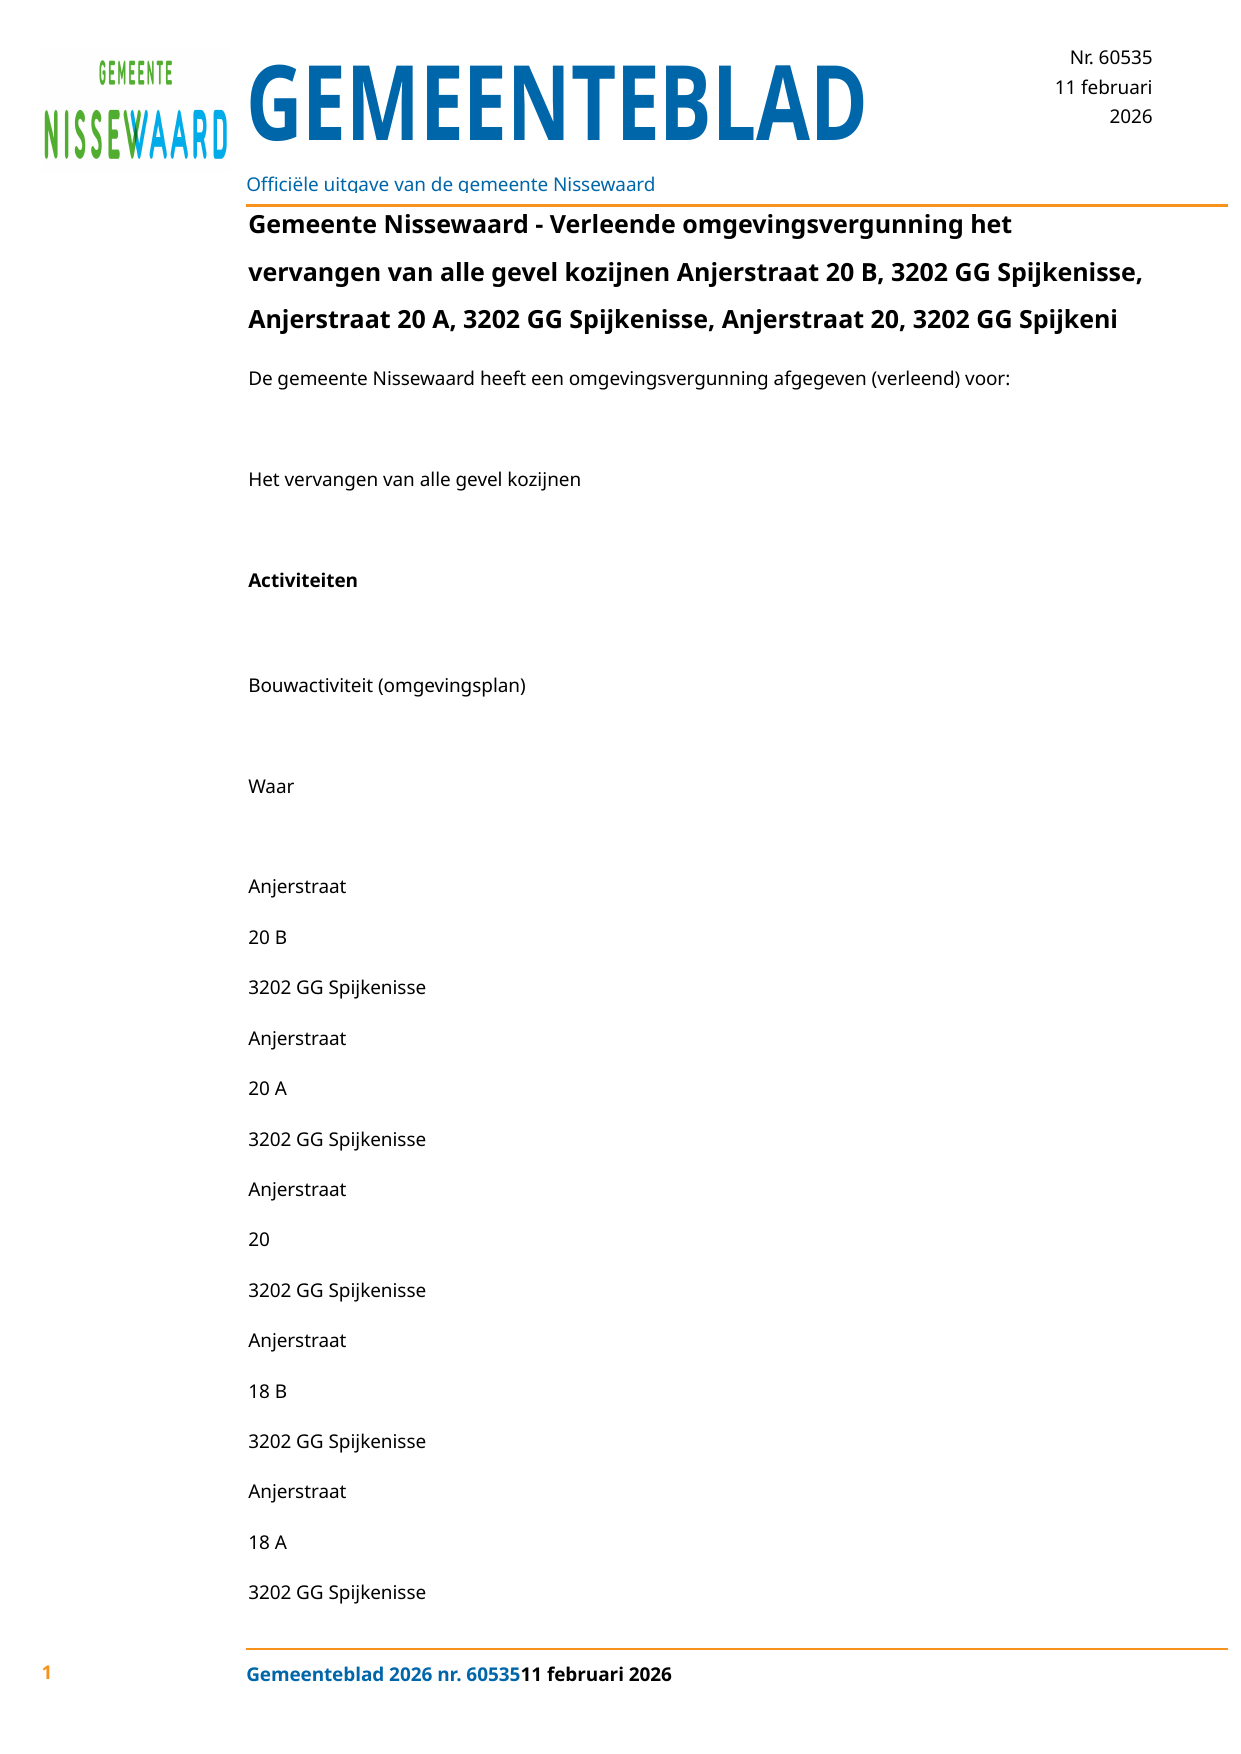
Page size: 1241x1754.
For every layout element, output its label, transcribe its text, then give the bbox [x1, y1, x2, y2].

text 3202 GG Spijkenisse [248, 974, 1152, 1000]
text Anjerstraat [248, 874, 1152, 899]
text 20 B [248, 924, 1152, 950]
text 18 B [248, 1378, 1152, 1403]
text ﻿ [248, 618, 1152, 647]
text Anjerstraat [248, 1176, 1152, 1202]
text Waar [248, 773, 1152, 798]
text Bouwactiviteit (omgevingsplan) [248, 672, 1152, 698]
text Gemeente Nissewaard - Verleende omgevingsvergunning het vervangen van alle gevel kozijnen Anjerstraat 20 B, 3202 GG Spijkenisse, Anjerstraat 20 A, 3202 GG Spijkenisse, Anjerstraat 20, 3202 GG Spijkeni [248, 207, 1152, 336]
text 3202 GG Spijkenisse [248, 1277, 1152, 1303]
text Anjerstraat [248, 1025, 1152, 1051]
text 3202 GG Spijkenisse [248, 1579, 1152, 1605]
text 20 [248, 1227, 1152, 1252]
text 18 A [248, 1529, 1152, 1555]
text 20 A [248, 1075, 1152, 1101]
text De gemeente Nissewaard heeft een omgevingsvergunning afgegeven (verleend) voor: [248, 366, 1152, 391]
text 3202 GG Spijkenisse [248, 1428, 1152, 1454]
text Anjerstraat [248, 1479, 1152, 1504]
picture [41, 47, 231, 172]
text Activiteiten [248, 567, 1152, 593]
text 3202 GG Spijkenisse [248, 1126, 1152, 1151]
text Anjerstraat [248, 1327, 1152, 1353]
text Het vervangen van alle gevel kozijnen [248, 466, 1152, 492]
